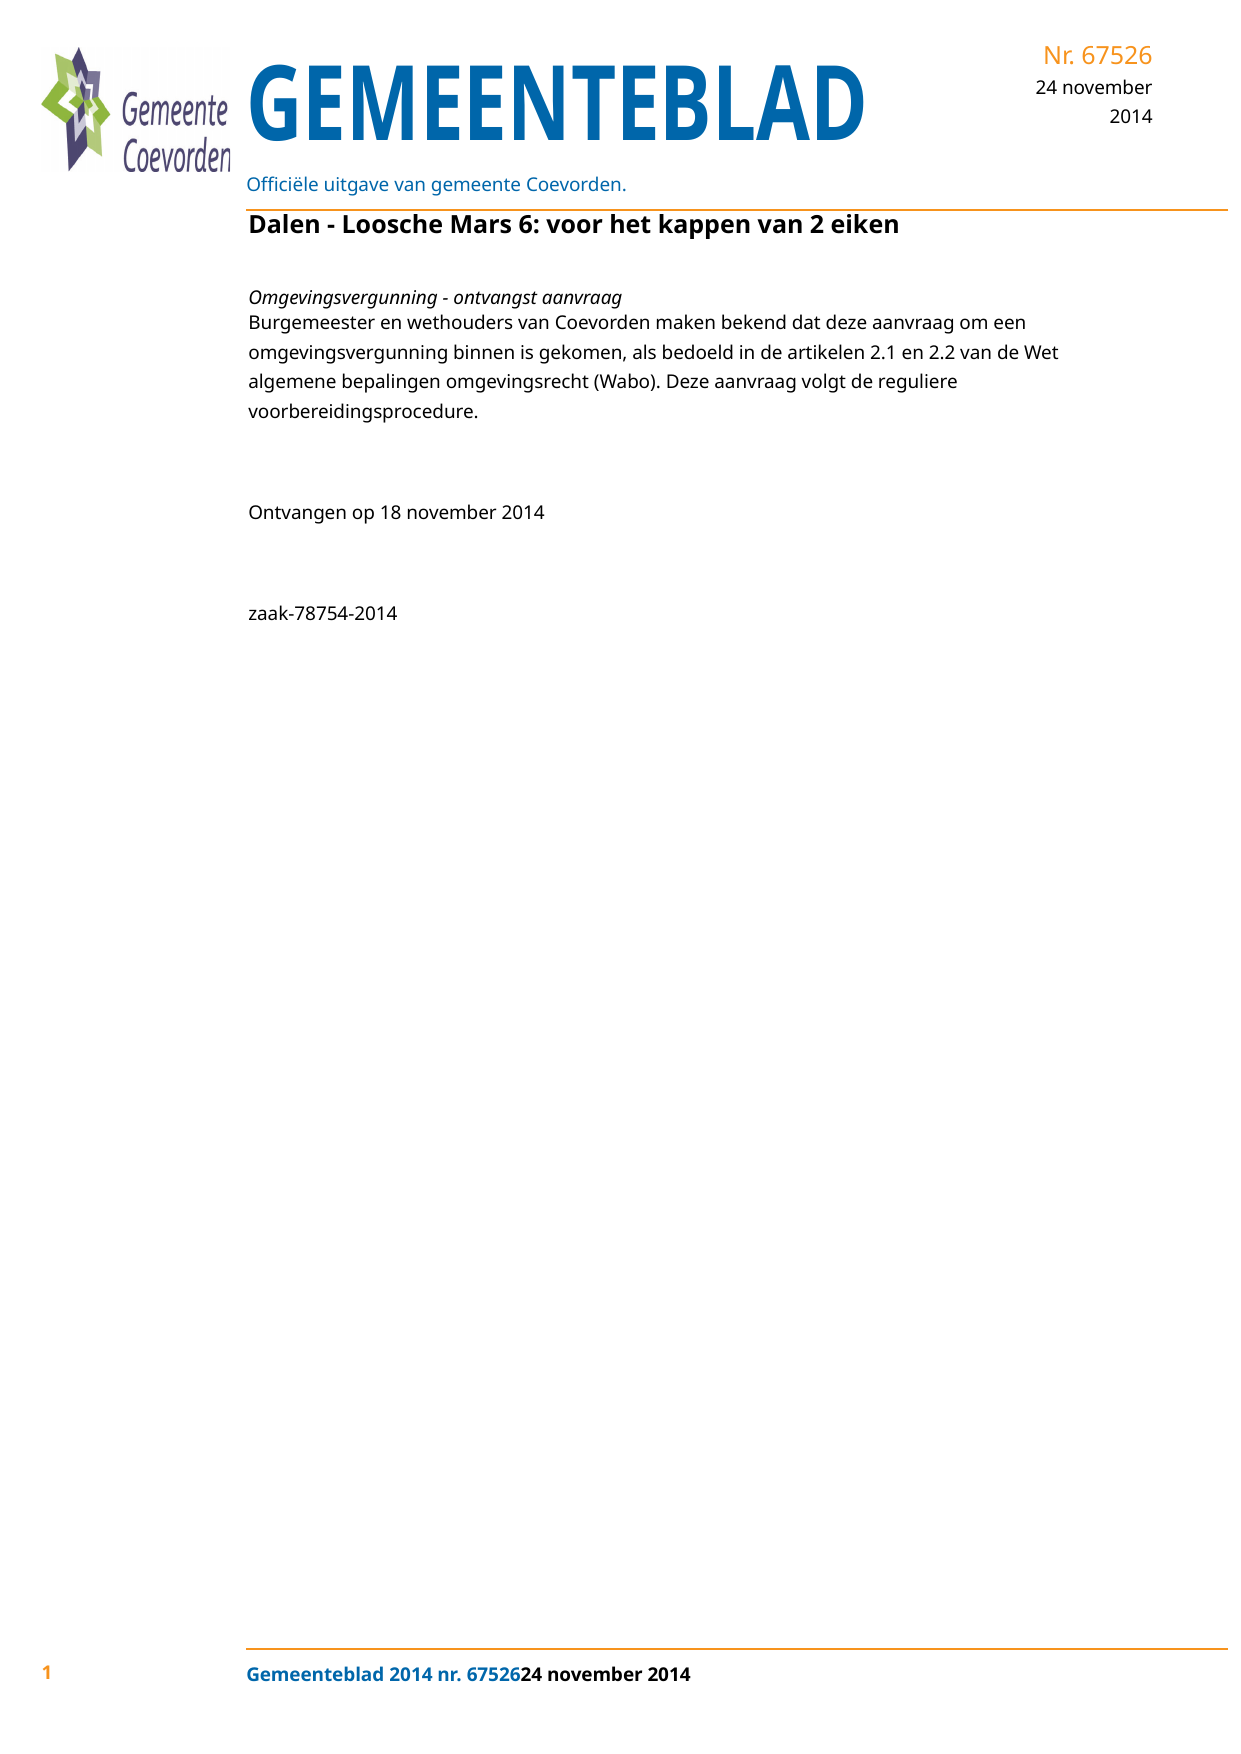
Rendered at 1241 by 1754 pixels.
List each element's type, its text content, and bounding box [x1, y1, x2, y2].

text Burgemeester en wethouders van Coevorden maken bekend dat deze aanvraag om een omgevingsvergunning binnen is gekomen, als bedoeld in de artikelen 2.1 en 2.2 van de Wet algemene bepalingen omgevingsrecht (Wabo). Deze aanvraag volgt de reguliere voorbereidingsprocedure. [248, 309, 1152, 424]
text zaak-78754-2014 [248, 600, 1152, 626]
text Omgevingsvergunning - ontvangst aanvraag [248, 284, 1152, 309]
text Ontvangen op 18 november 2014 [248, 499, 1152, 525]
text Dalen - Loosche Mars 6: voor het kappen van 2 eiken [248, 211, 1152, 241]
picture [41, 47, 231, 172]
